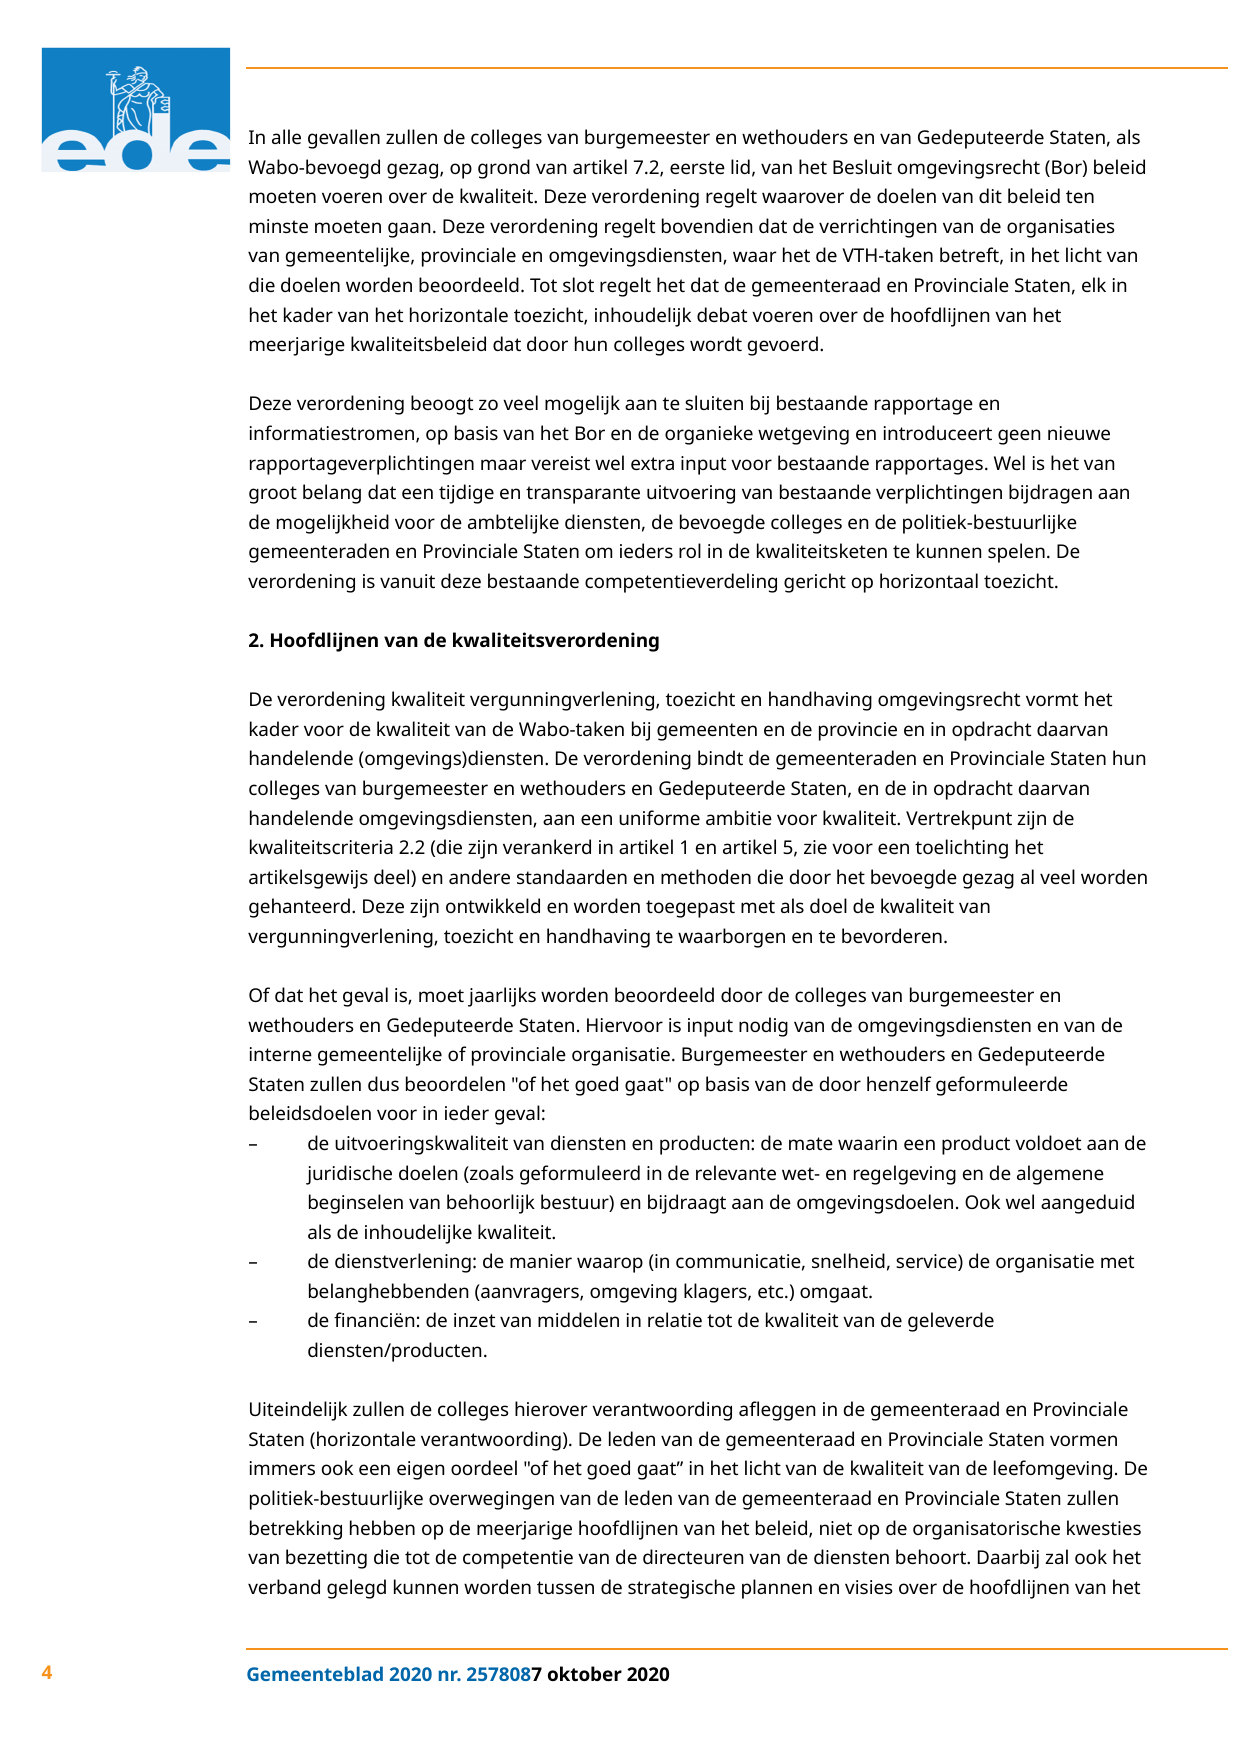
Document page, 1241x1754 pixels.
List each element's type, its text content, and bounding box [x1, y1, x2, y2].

text 2. Hoofdlijnen van de kwaliteitsverordening [248, 627, 1152, 653]
list de financiën: de inzet van middelen in relatie tot de kwaliteit van de geleverde diensten/producten. [248, 1308, 1152, 1363]
text Deze verordening beoogt zo veel mogelijk aan te sluiten bij bestaande rapportage en informatiestromen, op basis van het Bor en de organieke wetgeving en introduceert geen nieuwe rapportageverplichtingen maar vereist wel extra input voor bestaande rapportages. Wel is het van groot belang dat een tijdige en transparante uitvoering van bestaande verplichtingen bijdragen aan de mogelijkheid voor de ambtelijke diensten, de bevoegde colleges en de politiek-bestuurlijke gemeenteraden en Provinciale Staten om ieders rol in de kwaliteitsketen te kunnen spelen. De verordening is vanuit deze bestaande competentieverdeling gericht op horizontaal toezicht. [248, 391, 1152, 594]
list de dienstverlening: de manier waarop (in communicatie, snelheid, service) de organisatie met belanghebbenden (aanvragers, omgeving klagers, etc.) omgaat. [248, 1248, 1152, 1304]
list de uitvoeringskwaliteit van diensten en producten: de mate waarin een product voldoet aan de juridische doelen (zoals geformuleerd in de relevante wet- en regelgeving en de algemene beginselen van behoorlijk bestuur) en bijdraagt aan de omgevingsdoelen. Ook wel aangeduid als de inhoudelijke kwaliteit. [248, 1130, 1152, 1245]
text Of dat het geval is, moet jaarlijks worden beoordeeld door de colleges van burgemeester en wethouders en Gedeputeerde Staten. Hiervoor is input nodig van de omgevingsdiensten en van de interne gemeentelijke of provinciale organisatie. Burgemeester en wethouders en Gedeputeerde Staten zullen dus beoordelen "of het goed gaat" op basis van de door henzelf geformuleerde beleidsdoelen voor in ieder geval: [248, 982, 1152, 1126]
text Uiteindelijk zullen de colleges hierover verantwoording afleggen in de gemeenteraad en Provinciale Staten (horizontale verantwoording). De leden van de gemeenteraad en Provinciale Staten vormen immers ook een eigen oordeel "of het goed gaat” in het licht van de kwaliteit van de leefomgeving. De politiek-bestuurlijke overwegingen van de leden van de gemeenteraad en Provinciale Staten zullen betrekking hebben op de meerjarige hoofdlijnen van het beleid, niet op de organisatorische kwesties van bezetting die tot de competentie van de directeuren van de diensten behoort. Daarbij zal ook het verband gelegd kunnen worden tussen de strategische plannen en visies over de hoofdlijnen van het [248, 1396, 1152, 1600]
text De verordening kwaliteit vergunningverlening, toezicht en handhaving omgevingsrecht vormt het kader voor de kwaliteit van de Wabo-taken bij gemeenten en de provincie en in opdracht daarvan handelende (omgevings)diensten. De verordening bindt de gemeenteraden en Provinciale Staten hun colleges van burgemeester en wethouders en Gedeputeerde Staten, en de in opdracht daarvan handelende omgevingsdiensten, aan een uniforme ambitie voor kwaliteit. Vertrekpunt zijn de kwaliteitscriteria 2.2 (die zijn verankerd in artikel 1 en artikel 5, zie voor een toelichting het artikelsgewijs deel) en andere standaarden en methoden die door het bevoegde gezag al veel worden gehanteerd. Deze zijn ontwikkeld en worden toegepast met als doel de kwaliteit van vergunningverlening, toezicht en handhaving te waarborgen en te bevorderen. [248, 686, 1152, 949]
text In alle gevallen zullen de colleges van burgemeester en wethouders en van Gedeputeerde Staten, als Wabo-bevoegd gezag, op grond van artikel 7.2, eerste lid, van het Besluit omgevingsrecht (Bor) beleid moeten voeren over de kwaliteit. Deze verordening regelt waarover de doelen van dit beleid ten minste moeten gaan. Deze verordening regelt bovendien dat de verrichtingen van de organisaties van gemeentelijke, provinciale en omgevingsdiensten, waar het de VTH-taken betreft, in het licht van die doelen worden beoordeeld. Tot slot regelt het dat de gemeenteraad en Provinciale Staten, elk in het kader van het horizontale toezicht, inhoudelijk debat voeren over de hoofdlijnen van het meerjarige kwaliteitsbeleid dat door hun colleges wordt gevoerd. [248, 124, 1152, 357]
picture [41, 47, 231, 172]
